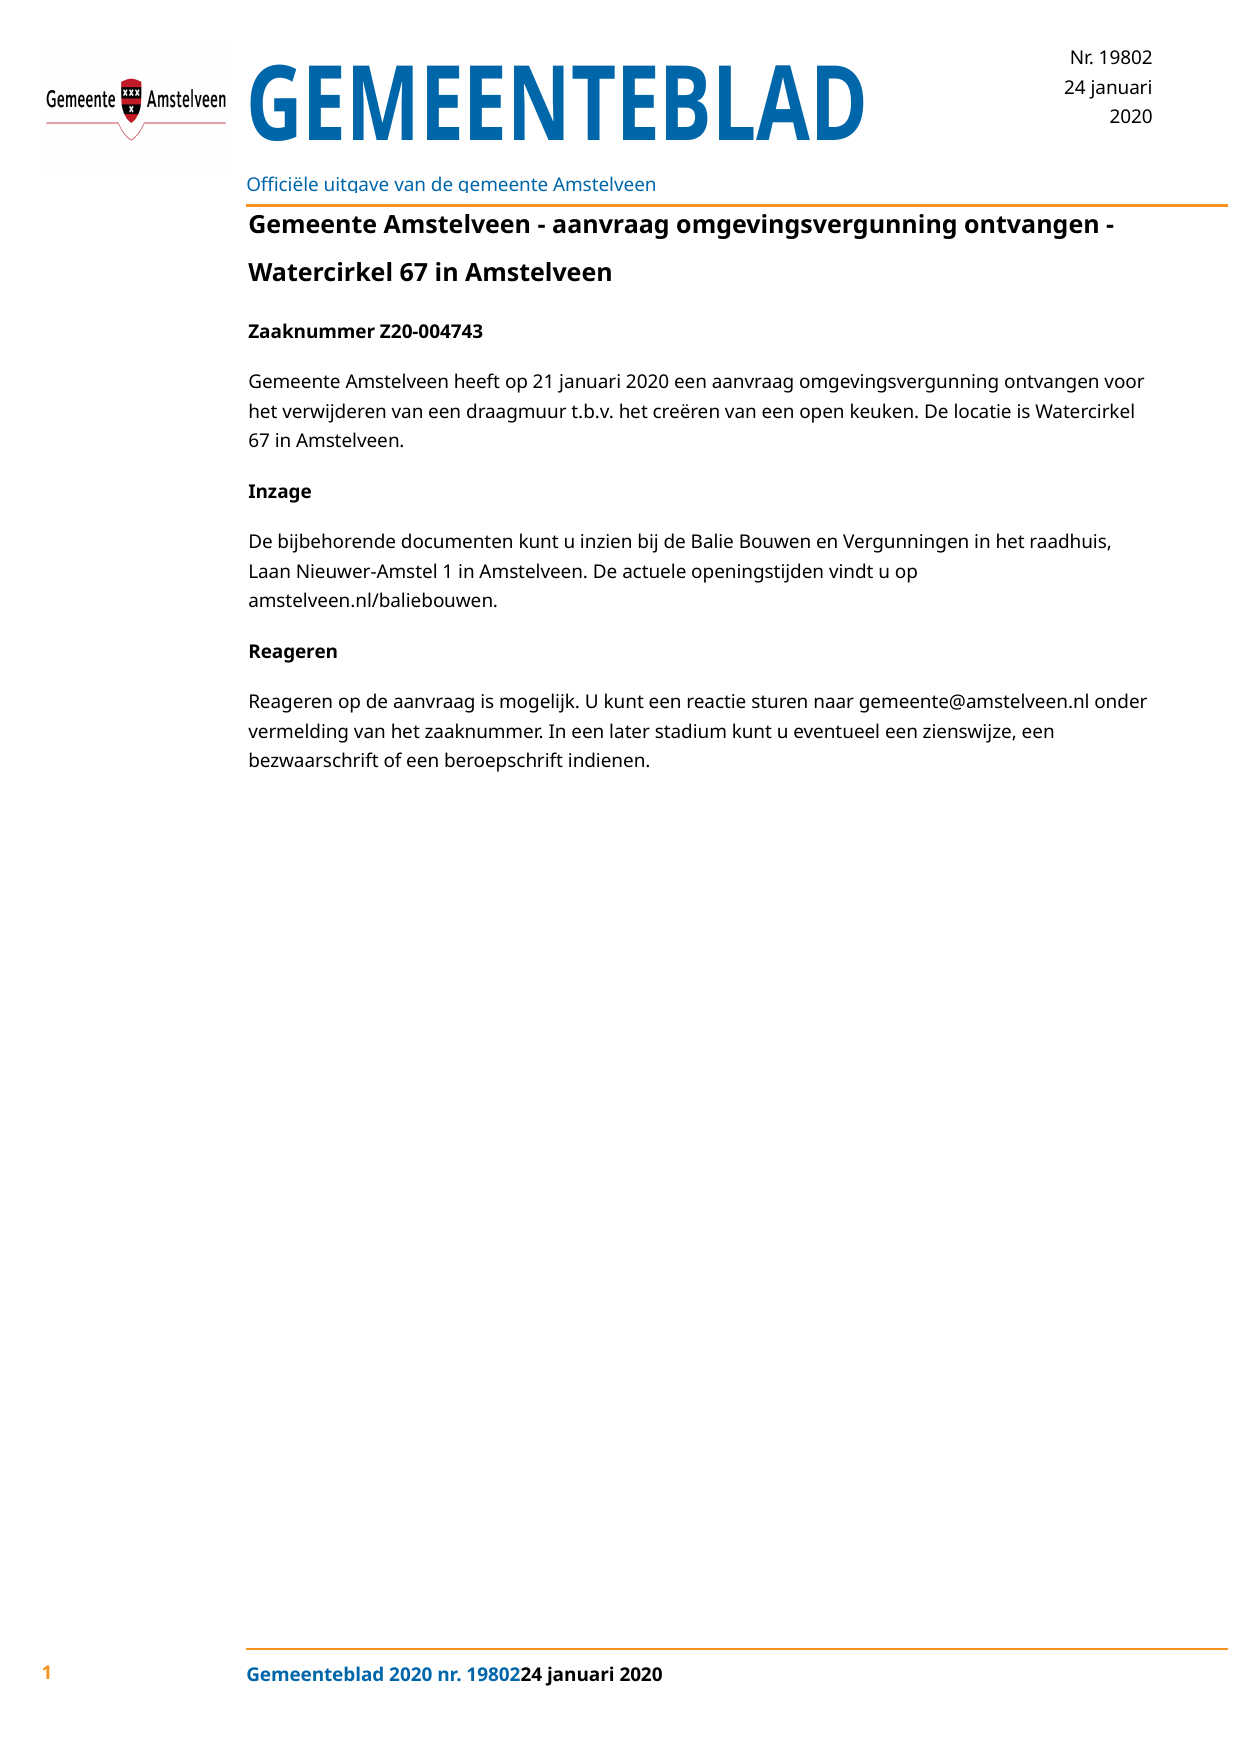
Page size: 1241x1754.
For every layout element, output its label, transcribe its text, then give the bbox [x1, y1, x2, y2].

text Gemeente Amstelveen - aanvraag omgevingsvergunning ontvangen - Watercirkel 67 in Amstelveen [248, 207, 1152, 288]
text Reageren [248, 638, 1152, 664]
text Gemeente Amstelveen heeft op 21 januari 2020 een aanvraag omgevingsvergunning ontvangen voor het verwijderen van een draagmuur t.b.v. het creëren van een open keuken. De locatie is Watercirkel 67 in Amstelveen. [248, 368, 1152, 453]
picture [41, 47, 231, 172]
text De bijbehorende documenten kunt u inzien bij de Balie Bouwen en Vergunningen in het raadhuis, Laan Nieuwer-Amstel 1 in Amstelveen. De actuele openingstijden vindt u op amstelveen.nl/baliebouwen. [248, 528, 1152, 613]
text Reageren op de aanvraag is mogelijk. U kunt een reactie sturen naar gemeente@amstelveen.nl onder vermelding van het zaaknummer. In een later stadium kunt u eventueel een zienswijze, een bezwaarschrift of een beroepschrift indienen. [248, 688, 1152, 773]
text Zaaknummer Z20-004743 [248, 318, 1152, 344]
text Inzage [248, 478, 1152, 504]
